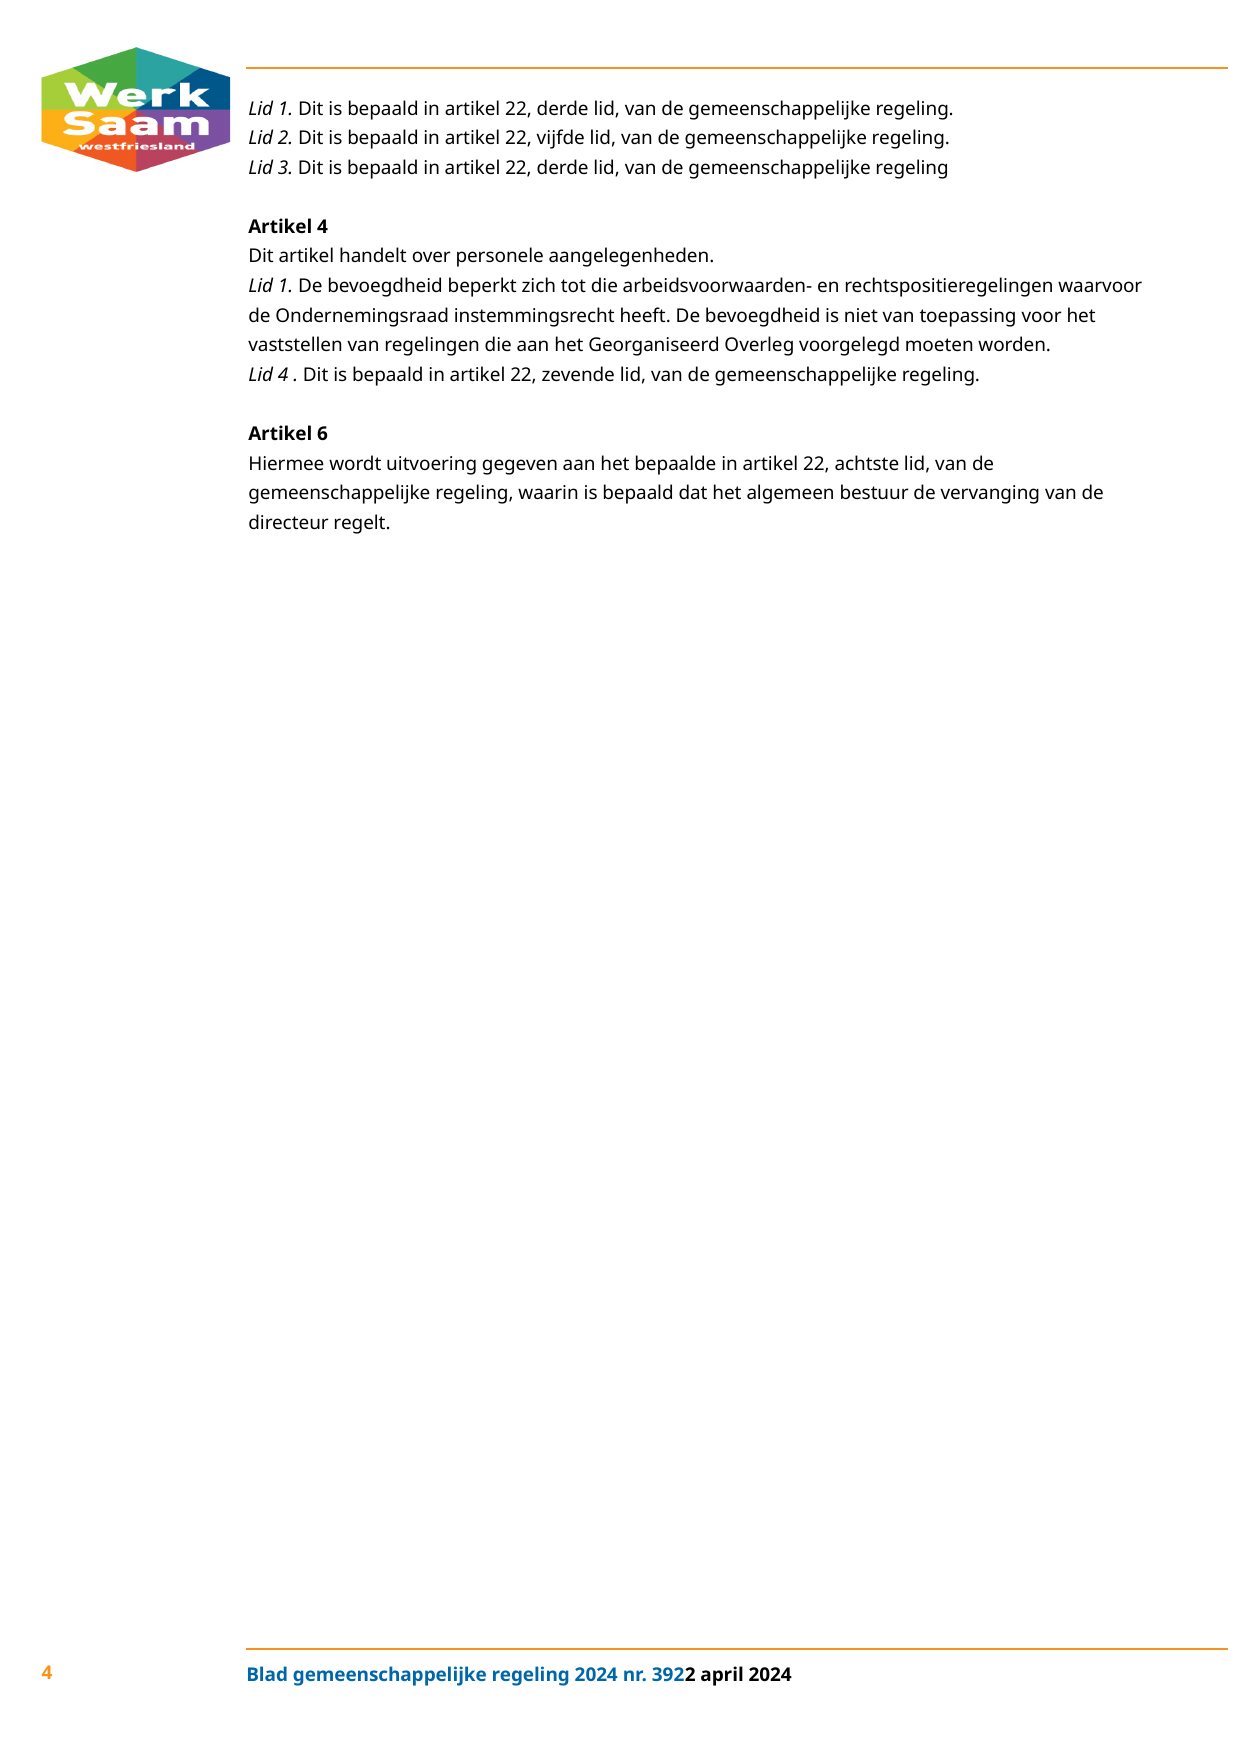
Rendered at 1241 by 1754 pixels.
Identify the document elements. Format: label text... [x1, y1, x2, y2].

text Artikel 6 [248, 420, 1152, 446]
text Hiermee wordt uitvoering gegeven aan het bepaalde in artikel 22, achtste lid, van de gemeenschappelijke regeling, waarin is bepaald dat het algemeen bestuur de vervanging van de directeur regelt. [248, 450, 1152, 535]
text Artikel 4 [248, 213, 1152, 239]
text Lid 1. De bevoegdheid beperkt zich tot die arbeidsvoorwaarden- en rechtspositieregelingen waarvoor de Ondernemingsraad instemmingsrecht heeft. De bevoegdheid is niet van toepassing voor het vaststellen van regelingen die aan het Georganiseerd Overleg voorgelegd moeten worden. [248, 272, 1152, 357]
picture [41, 47, 231, 172]
text Lid 2. Dit is bepaald in artikel 22, vijfde lid, van de gemeenschappelijke regeling. [248, 124, 1152, 150]
text Lid 4 . Dit is bepaald in artikel 22, zevende lid, van de gemeenschappelijke regeling. [248, 361, 1152, 387]
text Dit artikel handelt over personele aangelegenheden. [248, 243, 1152, 268]
text Lid 3. Dit is bepaald in artikel 22, derde lid, van de gemeenschappelijke regeling [248, 154, 1152, 180]
text Lid 1. Dit is bepaald in artikel 22, derde lid, van de gemeenschappelijke regeling. [248, 95, 1152, 121]
